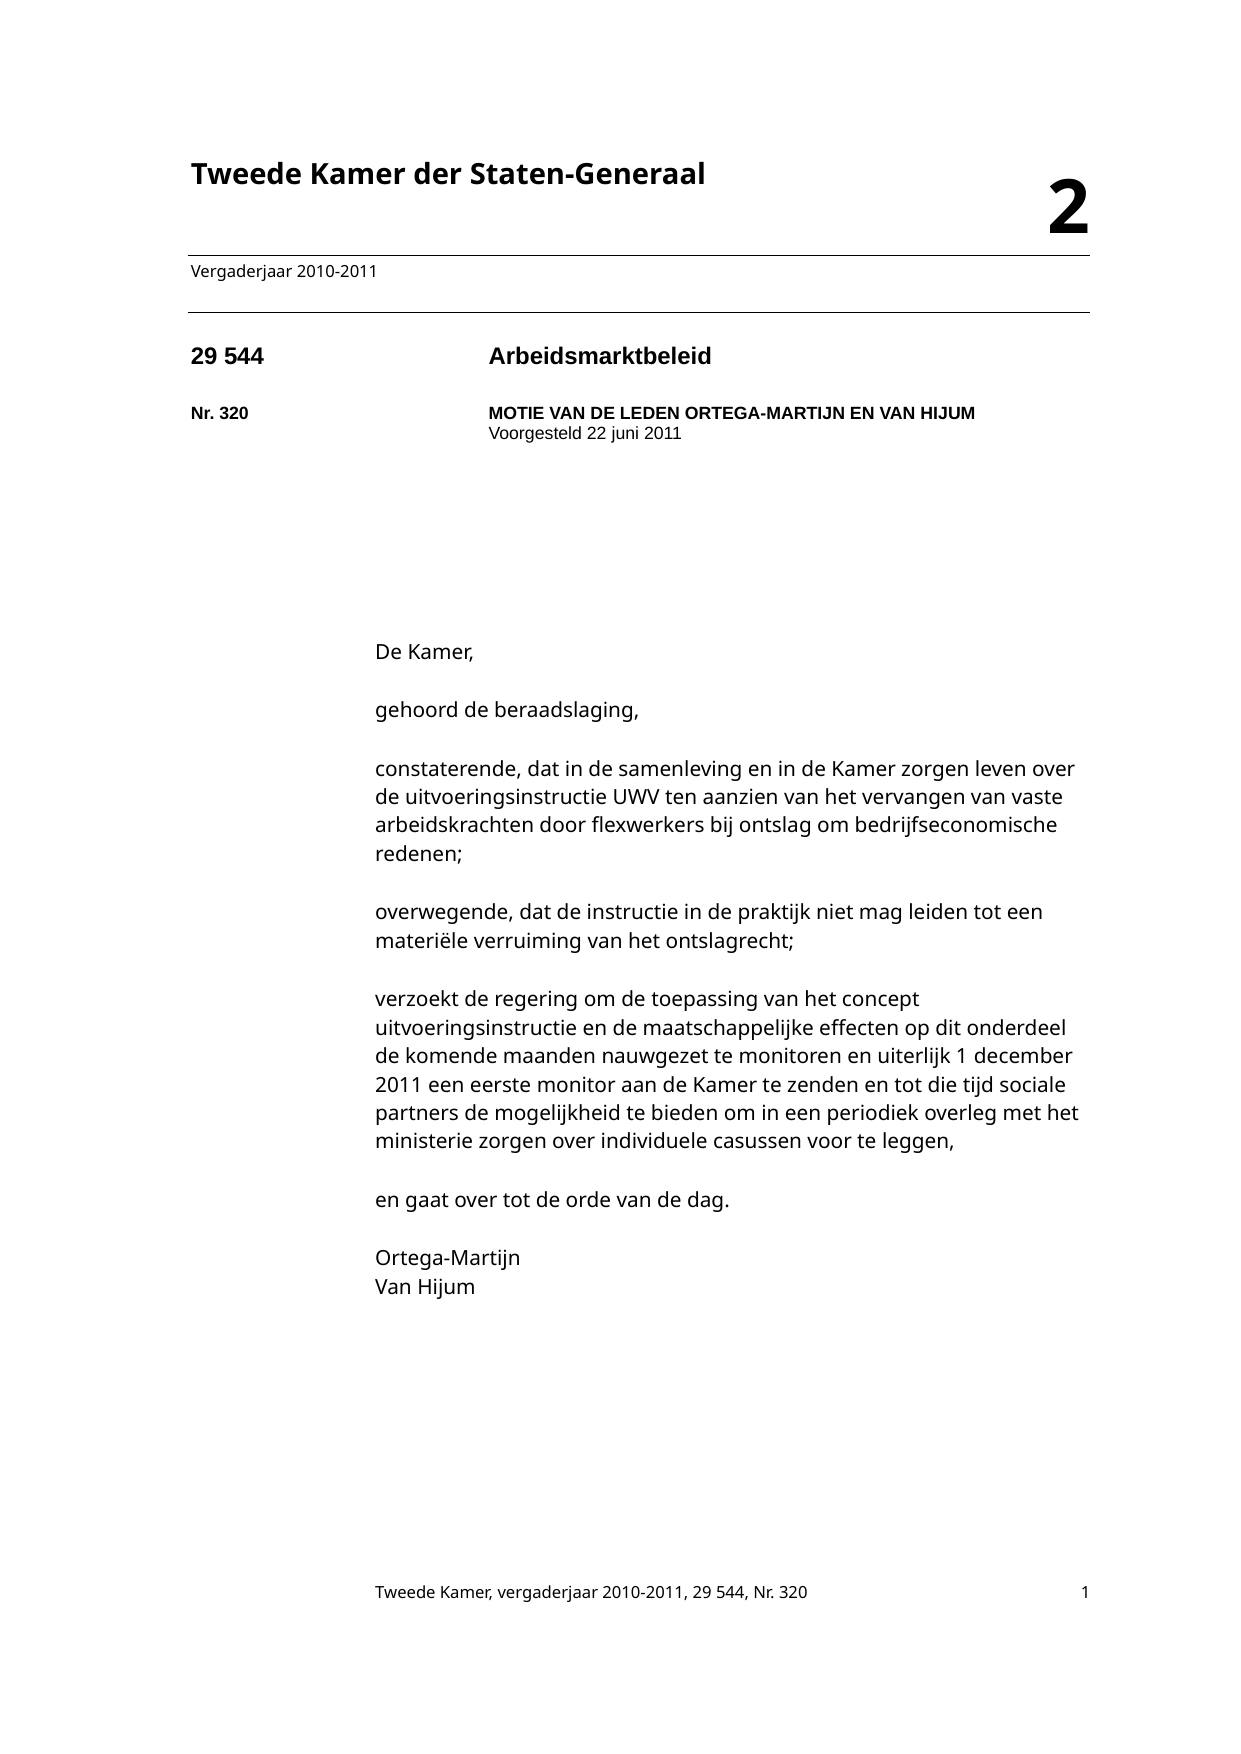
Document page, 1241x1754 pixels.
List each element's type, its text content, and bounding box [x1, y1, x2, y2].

table_header Tweede Kamer der Staten-Generaal [188, 150, 909, 255]
text Van Hijum [375, 1272, 1090, 1300]
table_header 2 [910, 150, 1090, 255]
text en gaat over tot de orde van de dag. [375, 1185, 1090, 1213]
text constaterende, dat in de samenleving en in de Kamer zorgen leven over de uitvoeringsinstructie UWV ten aanzien van het vervangen van vaste arbeidskrachten door flexwerkers bij ontslag om bedrijfseconomische redenen; [375, 754, 1090, 867]
table_cell Nr. 320 [188, 399, 485, 518]
table_cell Vergaderjaar 2010-2011 [188, 256, 485, 312]
text De Kamer, [375, 637, 1090, 665]
table_cell Arbeidsmarktbeleid [485, 339, 1090, 399]
table_cell MOTIE VAN DE LEDEN ORTEGA-MARTIJN EN VAN HIJUM Voorgesteld 22 juni 2011 [485, 399, 1090, 518]
text overwegende, dat de instructie in de praktijk niet mag leiden tot een materiële verruiming van het ontslagrecht; [375, 897, 1090, 954]
text verzoekt de regering om de toepassing van het concept uitvoeringsinstructie en de maatschappelijke effecten op dit onderdeel de komende maanden nauwgezet te monitoren en uiterlijk 1 december 2011 een eerste monitor aan de Kamer te zenden en tot die tijd sociale partners de mogelijkheid te bieden om in een periodiek overleg met het ministerie zorgen over individuele casussen voor te leggen, [375, 984, 1090, 1155]
table_cell [188, 313, 485, 339]
text gehoord de beraadslaging, [375, 695, 1090, 724]
table_cell [485, 313, 1090, 339]
table_cell [485, 256, 1090, 312]
text Ortega-Martijn [375, 1243, 1090, 1272]
table_cell 29 544 [188, 339, 485, 399]
